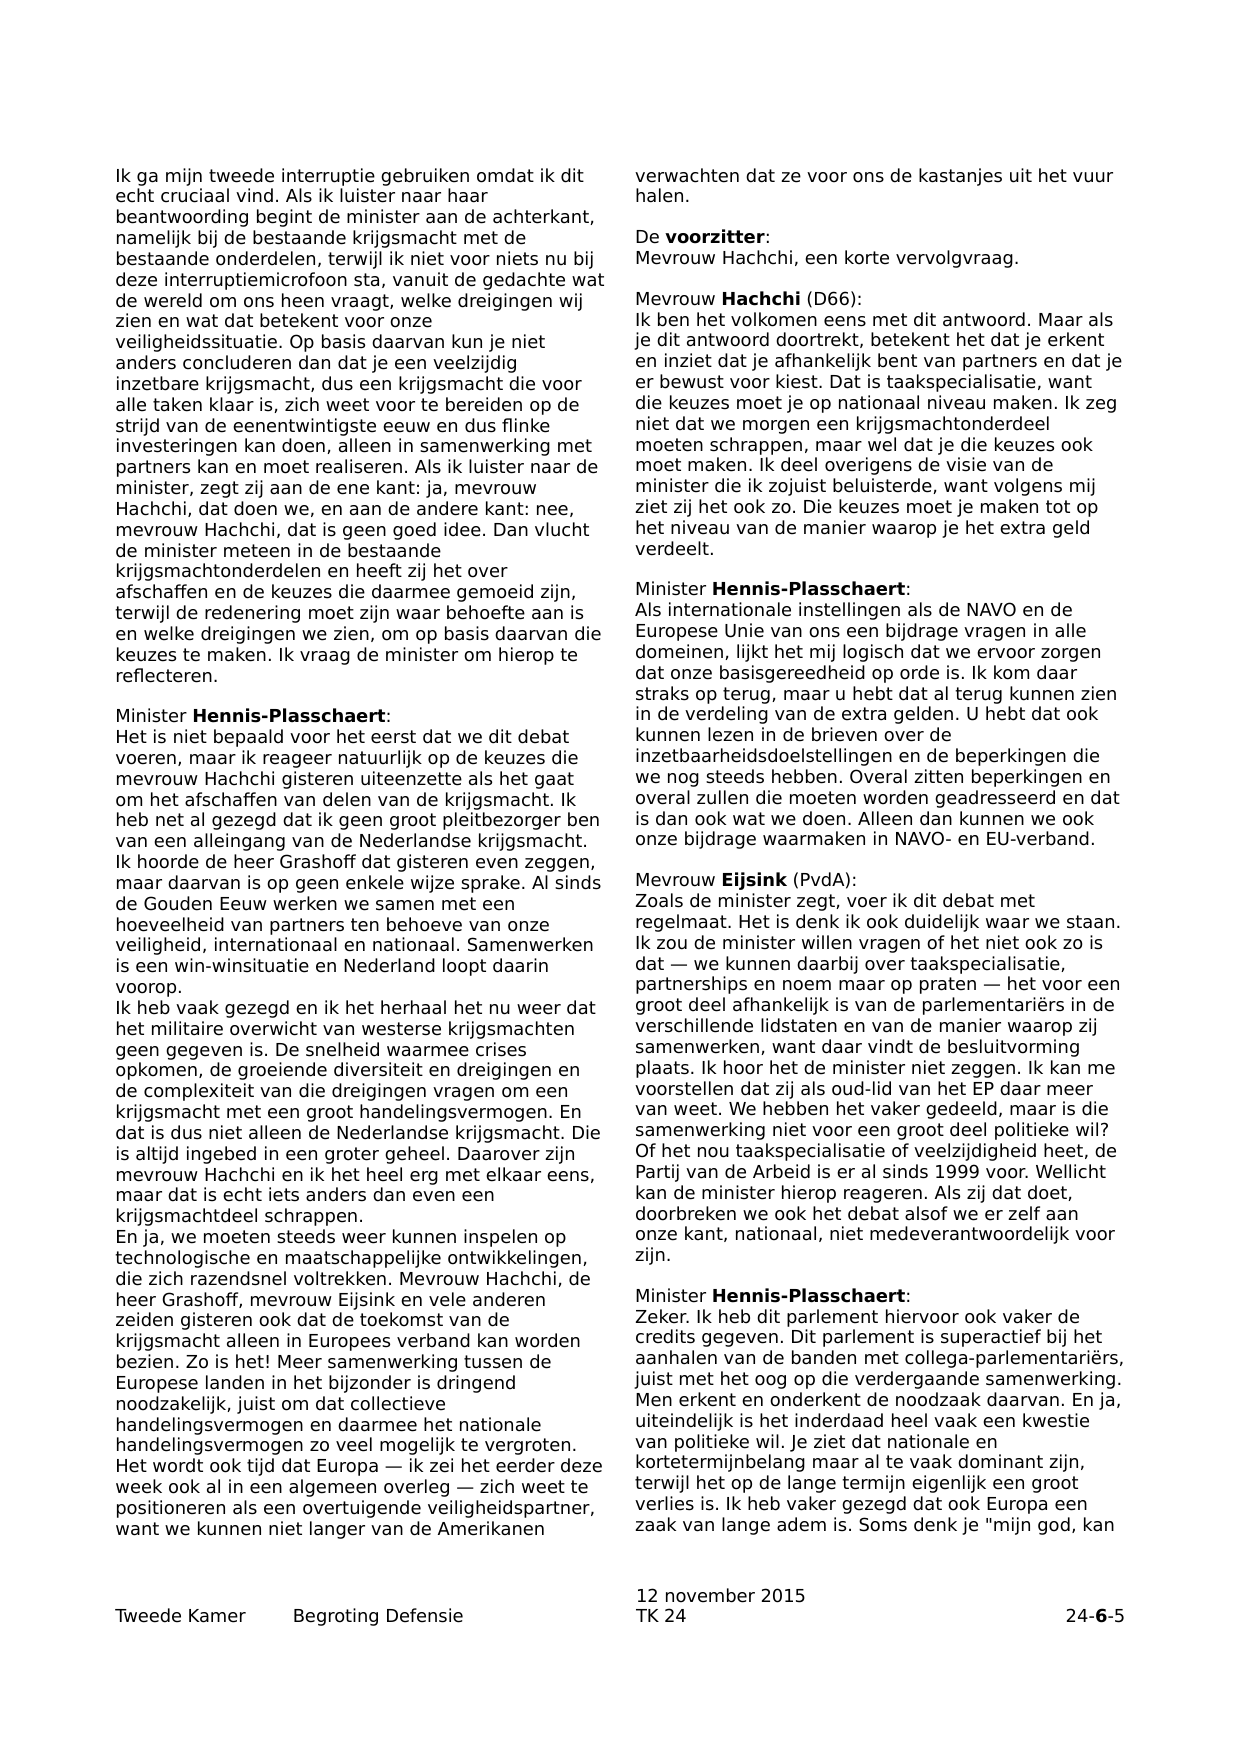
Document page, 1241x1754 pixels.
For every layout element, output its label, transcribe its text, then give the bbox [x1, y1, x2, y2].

text Zoals de minister zegt, voer ik dit debat met regelmaat. Het is denk ik ook duidelijk waar we staan. Ik zou de minister willen vragen of het niet ook zo is dat — we kunnen daarbij over taakspecialisatie, partnerships en noem maar op praten — het voor een groot deel afhankelijk is van de parlementariërs in de verschillende lidstaten en van de manier waarop zij samenwerken, want daar vindt de besluitvorming plaats. Ik hoor het de minister niet zeggen. Ik kan me voorstellen dat zij als oud-lid van het EP daar meer van weet. We hebben het vaker gedeeld, maar is die samenwerking niet voor een groot deel politieke wil? Of het nou taakspecialisatie of veelzijdigheid heet, de Partij van de Arbeid is er al sinds 1999 voor. Wellicht kan de minister hierop reageren. Als zij dat doet, doorbreken we ook het debat alsof we er zelf aan onze kant, nationaal, niet medeverantwoordelijk voor zijn. [635, 891, 1125, 1266]
text De voorzitter: [635, 227, 1125, 248]
text Mevrouw Hachchi (D66): [635, 288, 1125, 309]
text Minister Hennis-Plasschaert: [635, 1286, 1125, 1306]
text Zeker. Ik heb dit parlement hiervoor ook vaker de credits gegeven. Dit parlement is superactief bij het aanhalen van de banden met collega-parlementariërs, juist met het oog op die verdergaande samenwerking. Men erkent en onderkent de noodzaak daarvan. En ja, uiteindelijk is het inderdaad heel vaak een kwestie van politieke wil. Je ziet dat nationale en kortetermijnbelang maar al te vaak dominant zijn, terwijl het op de lange termijn eigenlijk een groot verlies is. Ik heb vaker gezegd dat ook Europa een zaak van lange adem is. Soms denk je "mijn god, kan [635, 1306, 1125, 1536]
text verwachten dat ze voor ons de kastanjes uit het vuur halen. [635, 165, 1125, 207]
text Ik ga mijn tweede interruptie gebruiken omdat ik dit echt cruciaal vind. Als ik luister naar haar beantwoording begint de minister aan de achterkant, namelijk bij de bestaande krijgsmacht met de bestaande onderdelen, terwijl ik niet voor niets nu bij deze interruptiemicrofoon sta, vanuit de gedachte wat de wereld om ons heen vraagt, welke dreigingen wij zien en wat dat betekent voor onze veiligheidssituatie. Op basis daarvan kun je niet anders concluderen dan dat je een veelzijdig inzetbare krijgsmacht, dus een krijgsmacht die voor alle taken klaar is, zich weet voor te bereiden op de strijd van de eenentwintigste eeuw en dus flinke investeringen kan doen, alleen in samenwerking met partners kan en moet realiseren. Als ik luister naar de minister, zegt zij aan de ene kant: ja, mevrouw Hachchi, dat doen we, en aan de andere kant: nee, mevrouw Hachchi, dat is geen goed idee. Dan vlucht de minister meteen in de bestaande krijgsmachtonderdelen en heeft zij het over afschaffen en de keuzes die daarmee gemoeid zijn, terwijl de redenering moet zijn waar behoefte aan is en welke dreigingen we zien, om op basis daarvan die keuzes te maken. Ik vraag de minister om hierop te reflecteren. [115, 165, 605, 686]
text En ja, we moeten steeds weer kunnen inspelen op technologische en maatschappelijke ontwikkelingen, die zich razendsnel voltrekken. Mevrouw Hachchi, de heer Grashoff, mevrouw Eijsink en vele anderen zeiden gisteren ook dat de toekomst van de krijgsmacht alleen in Europees verband kan worden bezien. Zo is het! Meer samenwerking tussen de Europese landen in het bijzonder is dringend noodzakelijk, juist om dat collectieve handelingsvermogen en daarmee het nationale handelingsvermogen zo veel mogelijk te vergroten. Het wordt ook tijd dat Europa — ik zei het eerder deze week ook al in een algemeen overleg — zich weet te positioneren als een overtuigende veiligheidspartner, want we kunnen niet langer van de Amerikanen [115, 1227, 605, 1539]
text Mevrouw Hachchi, een korte vervolgvraag. [635, 248, 1125, 268]
text Ik heb vaak gezegd en ik het herhaal het nu weer dat het militaire overwicht van westerse krijgsmachten geen gegeven is. De snelheid waarmee crises opkomen, de groeiende diversiteit en dreigingen en de complexiteit van die dreigingen vragen om een krijgsmacht met een groot handelingsvermogen. En dat is dus niet alleen de Nederlandse krijgsmacht. Die is altijd ingebed in een groter geheel. Daarover zijn mevrouw Hachchi en ik het heel erg met elkaar eens, maar dat is echt iets anders dan even een krijgsmachtdeel schrappen. [115, 998, 605, 1227]
text Het is niet bepaald voor het eerst dat we dit debat voeren, maar ik reageer natuurlijk op de keuzes die mevrouw Hachchi gisteren uiteenzette als het gaat om het afschaffen van delen van de krijgsmacht. Ik heb net al gezegd dat ik geen groot pleitbezorger ben van een alleingang van de Nederlandse krijgsmacht. Ik hoorde de heer Grashoff dat gisteren even zeggen, maar daarvan is op geen enkele wijze sprake. Al sinds de Gouden Eeuw werken we samen met een hoeveelheid van partners ten behoeve van onze veiligheid, internationaal en nationaal. Samenwerken is een win-winsituatie en Nederland loopt daarin voorop. [115, 727, 605, 998]
text Ik ben het volkomen eens met dit antwoord. Maar als je dit antwoord doortrekt, betekent het dat je erkent en inziet dat je afhankelijk bent van partners en dat je er bewust voor kiest. Dat is taakspecialisatie, want die keuzes moet je op nationaal niveau maken. Ik zeg niet dat we morgen een krijgsmachtonderdeel moeten schrappen, maar wel dat je die keuzes ook moet maken. Ik deel overigens de visie van de minister die ik zojuist beluisterde, want volgens mij ziet zij het ook zo. Die keuzes moet je maken tot op het niveau van de manier waarop je het extra geld verdeelt. [635, 309, 1125, 559]
text Minister Hennis-Plasschaert: [635, 579, 1125, 600]
text Als internationale instellingen als de NAVO en de Europese Unie van ons een bijdrage vragen in alle domeinen, lijkt het mij logisch dat we ervoor zorgen dat onze basisgereedheid op orde is. Ik kom daar straks op terug, maar u hebt dat al terug kunnen zien in de verdeling van de extra gelden. U hebt dat ook kunnen lezen in de brieven over de inzetbaarheidsdoelstellingen en de beperkingen die we nog steeds hebben. Overal zitten beperkingen en overal zullen die moeten worden geadresseerd en dat is dan ook wat we doen. Alleen dan kunnen we ook onze bijdrage waarmaken in NAVO- en EU-verband. [635, 600, 1125, 850]
text Minister Hennis-Plasschaert: [115, 706, 605, 727]
text Mevrouw Eijsink (PvdA): [635, 870, 1125, 891]
